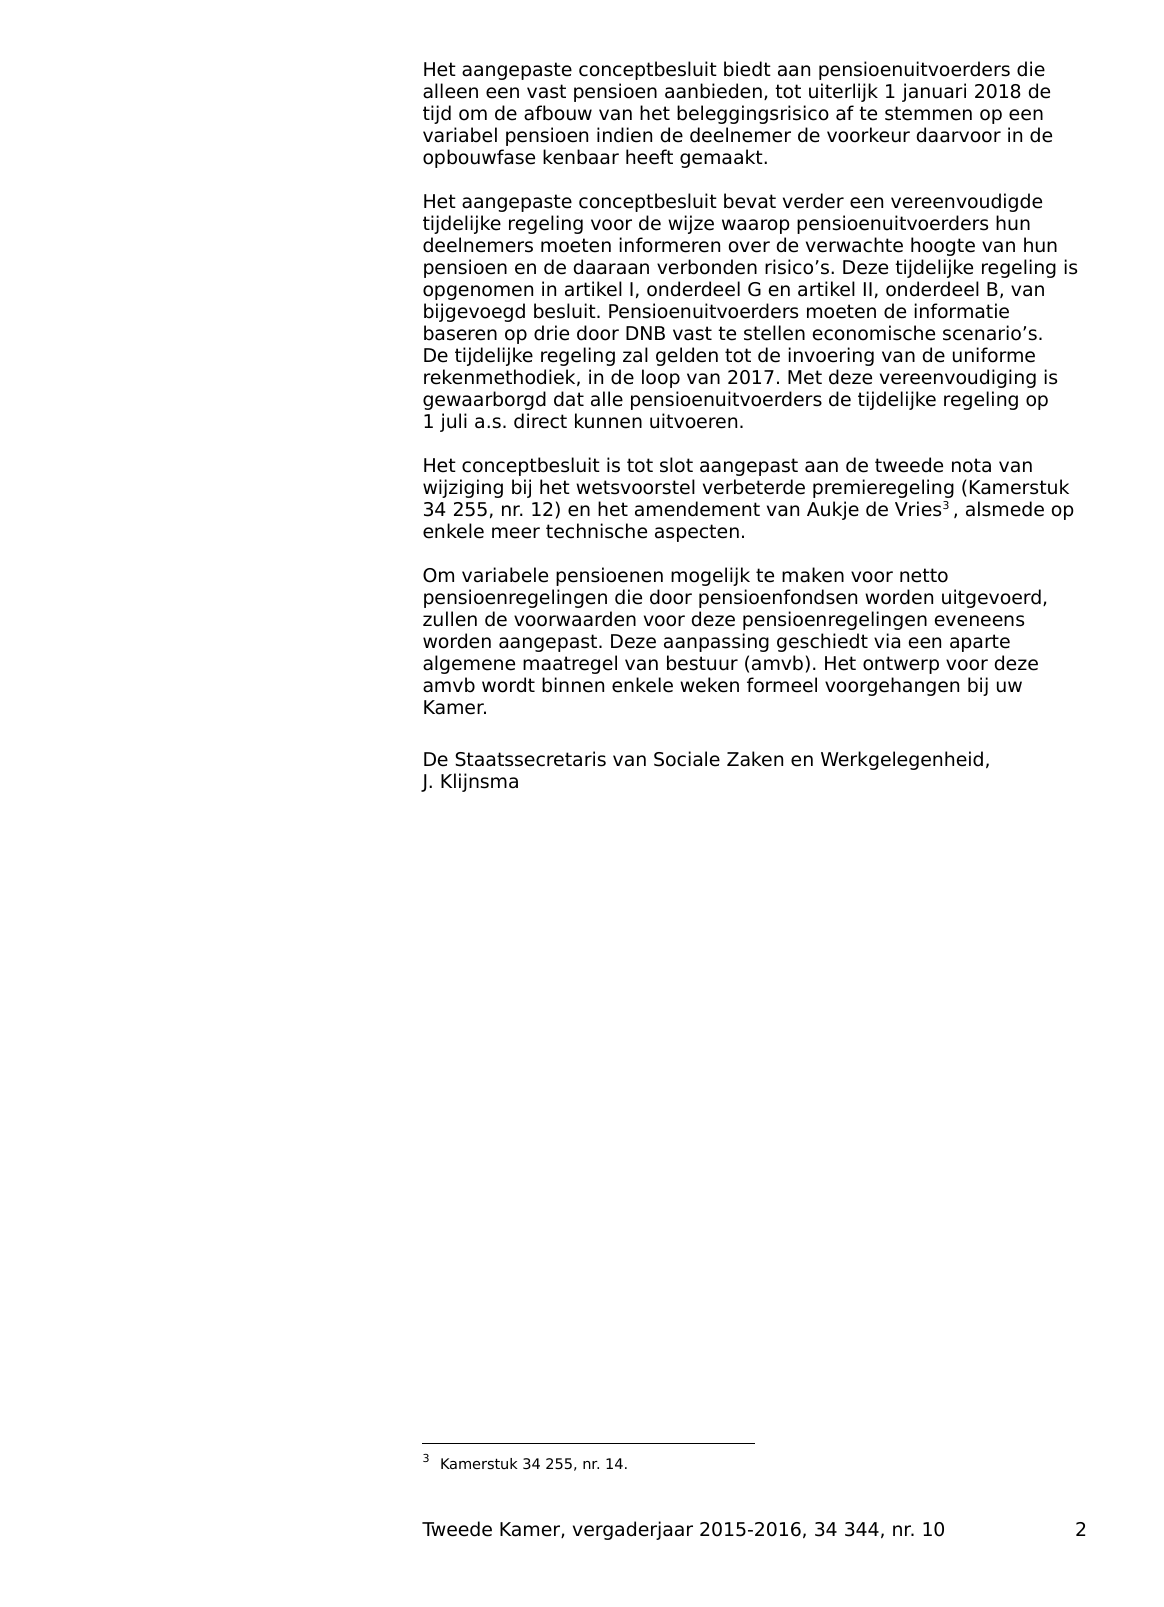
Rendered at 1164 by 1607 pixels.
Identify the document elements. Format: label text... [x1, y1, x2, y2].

text Om variabele pensioenen mogelijk te maken voor netto pensioenregelingen die door pensioenfondsen worden uitgevoerd, zullen de voorwaarden voor deze pensioenregelingen eveneens worden aangepast. Deze aanpassing geschiedt via een aparte algemene maatregel van bestuur (amvb). Het ontwerp voor deze amvb wordt binnen enkele weken formeel voorgehangen bij uw Kamer. [422, 565, 1087, 719]
text De Staatssecretaris van Sociale Zaken en Werkgelegenheid, J. Klijnsma [422, 749, 1087, 793]
text Het aangepaste conceptbesluit biedt aan pensioenuitvoerders die alleen een vast pensioen aanbieden, tot uiterlijk 1 januari 2018 de tijd om de afbouw van het beleggingsrisico af te stemmen op een variabel pensioen indien de deelnemer de voorkeur daarvoor in de opbouwfase kenbaar heeft gemaakt. [422, 59, 1087, 169]
text Het conceptbesluit is tot slot aangepast aan de tweede nota van wijziging bij het wetsvoorstel verbeterde premieregeling (Kamerstuk 34 255, nr. 12) en het amendement van Aukje de Vries, alsmede op enkele meer technische aspecten. [422, 455, 1087, 543]
text De tijdelijke regeling zal gelden tot de invoering van de uniforme rekenmethodiek, in de loop van 2017. Met deze vereenvoudiging is gewaarborgd dat alle pensioenuitvoerders de tijdelijke regeling op 1 juli a.s. direct kunnen uitvoeren. [422, 345, 1087, 433]
text Kamerstuk 34 255, nr. 14. [422, 1452, 1087, 1474]
text Het aangepaste conceptbesluit bevat verder een vereenvoudigde tijdelijke regeling voor de wijze waarop pensioenuitvoerders hun deelnemers moeten informeren over de verwachte hoogte van hun pensioen en de daaraan verbonden risico’s. Deze tijdelijke regeling is opgenomen in artikel I, onderdeel G en artikel II, onderdeel B, van bijgevoegd besluit. Pensioenuitvoerders moeten de informatie baseren op drie door DNB vast te stellen economische scenario’s. [422, 191, 1087, 345]
